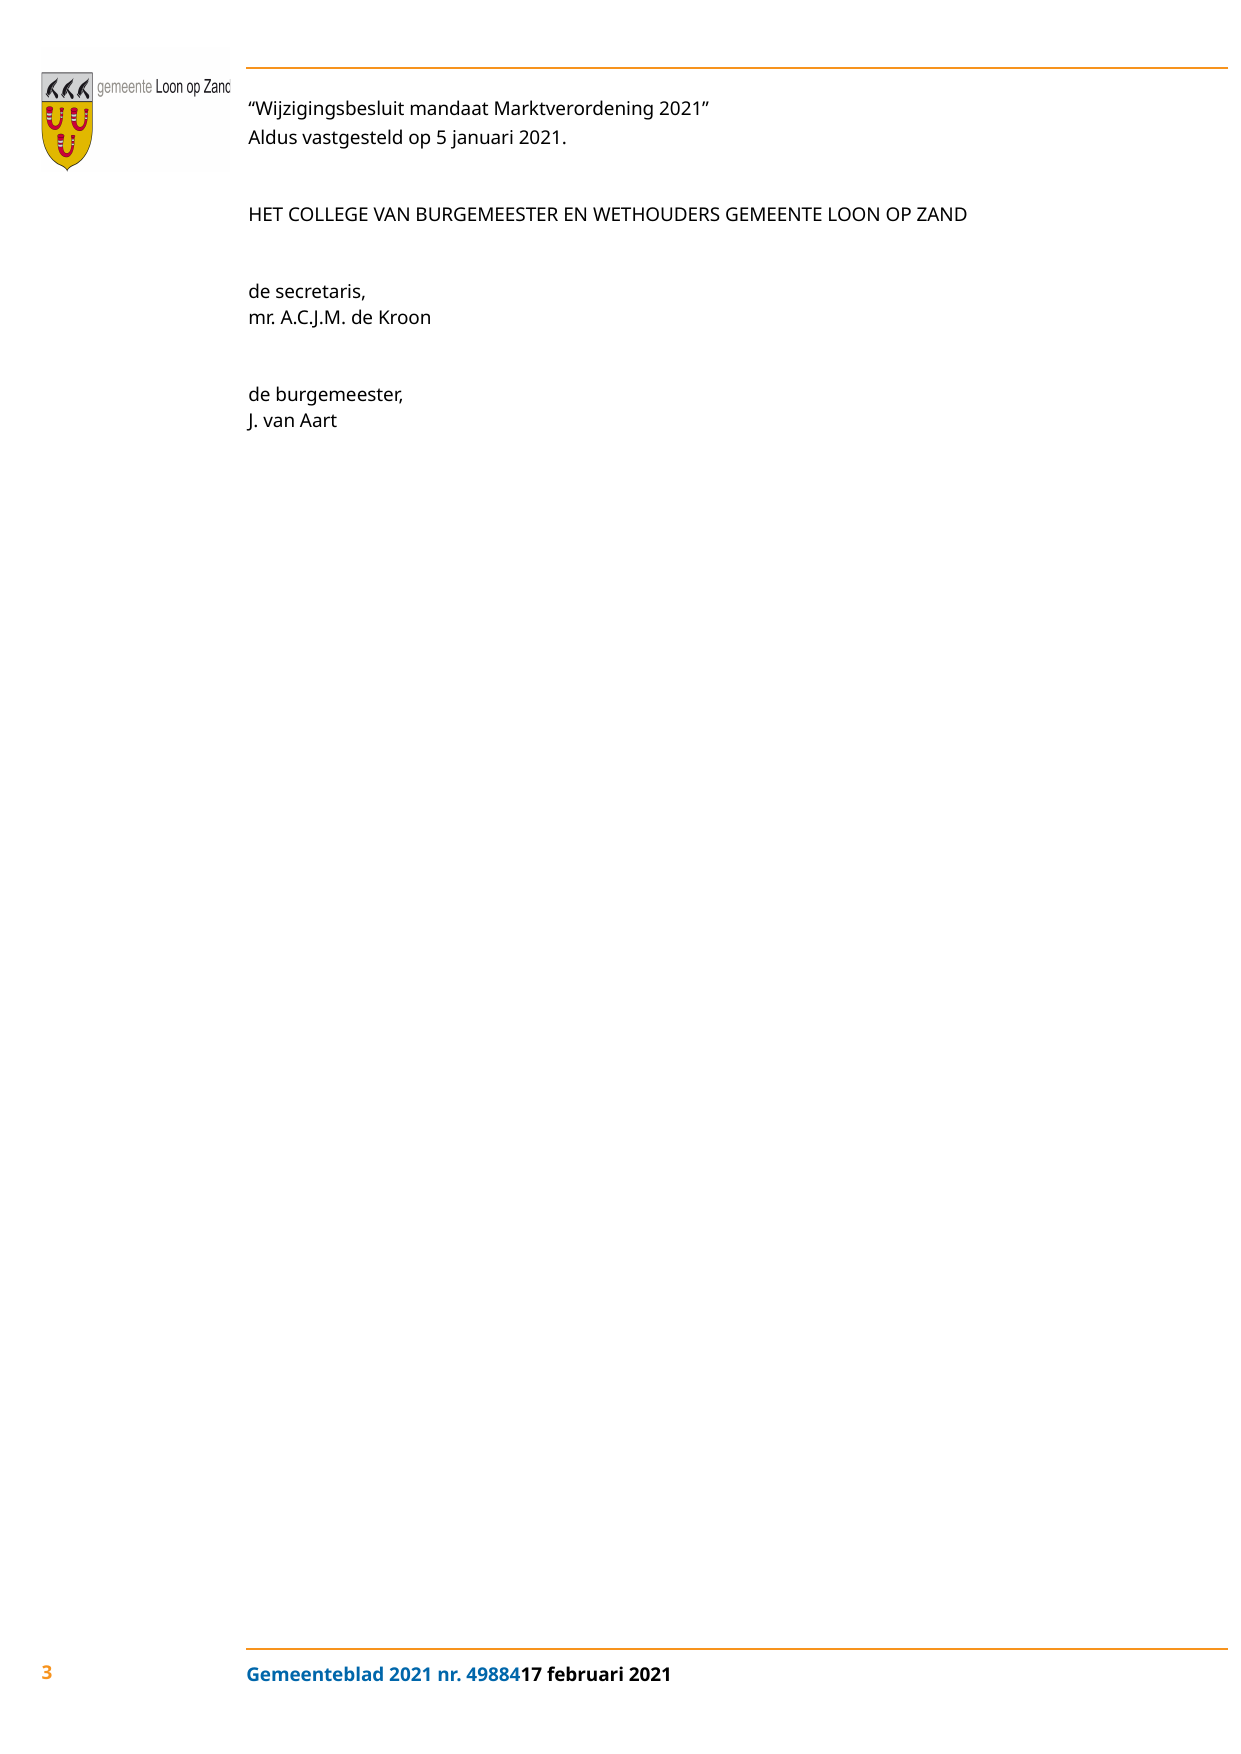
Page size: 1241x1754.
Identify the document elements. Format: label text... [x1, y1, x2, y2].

text de secretaris, [248, 279, 1152, 304]
text mr. A.C.J.M. de Kroon [248, 304, 1152, 330]
text HET COLLEGE VAN BURGEMEESTER EN WETHOUDERS GEMEENTE LOON OP ZAND [248, 202, 1152, 227]
text J. van Aart [248, 407, 1152, 433]
picture [41, 47, 231, 172]
text de burgemeester, [248, 382, 1152, 407]
text “Wijzigingsbesluit mandaat Marktverordening 2021’’ [248, 95, 1152, 121]
text Aldus vastgesteld op 5 januari 2021. [248, 124, 1152, 150]
